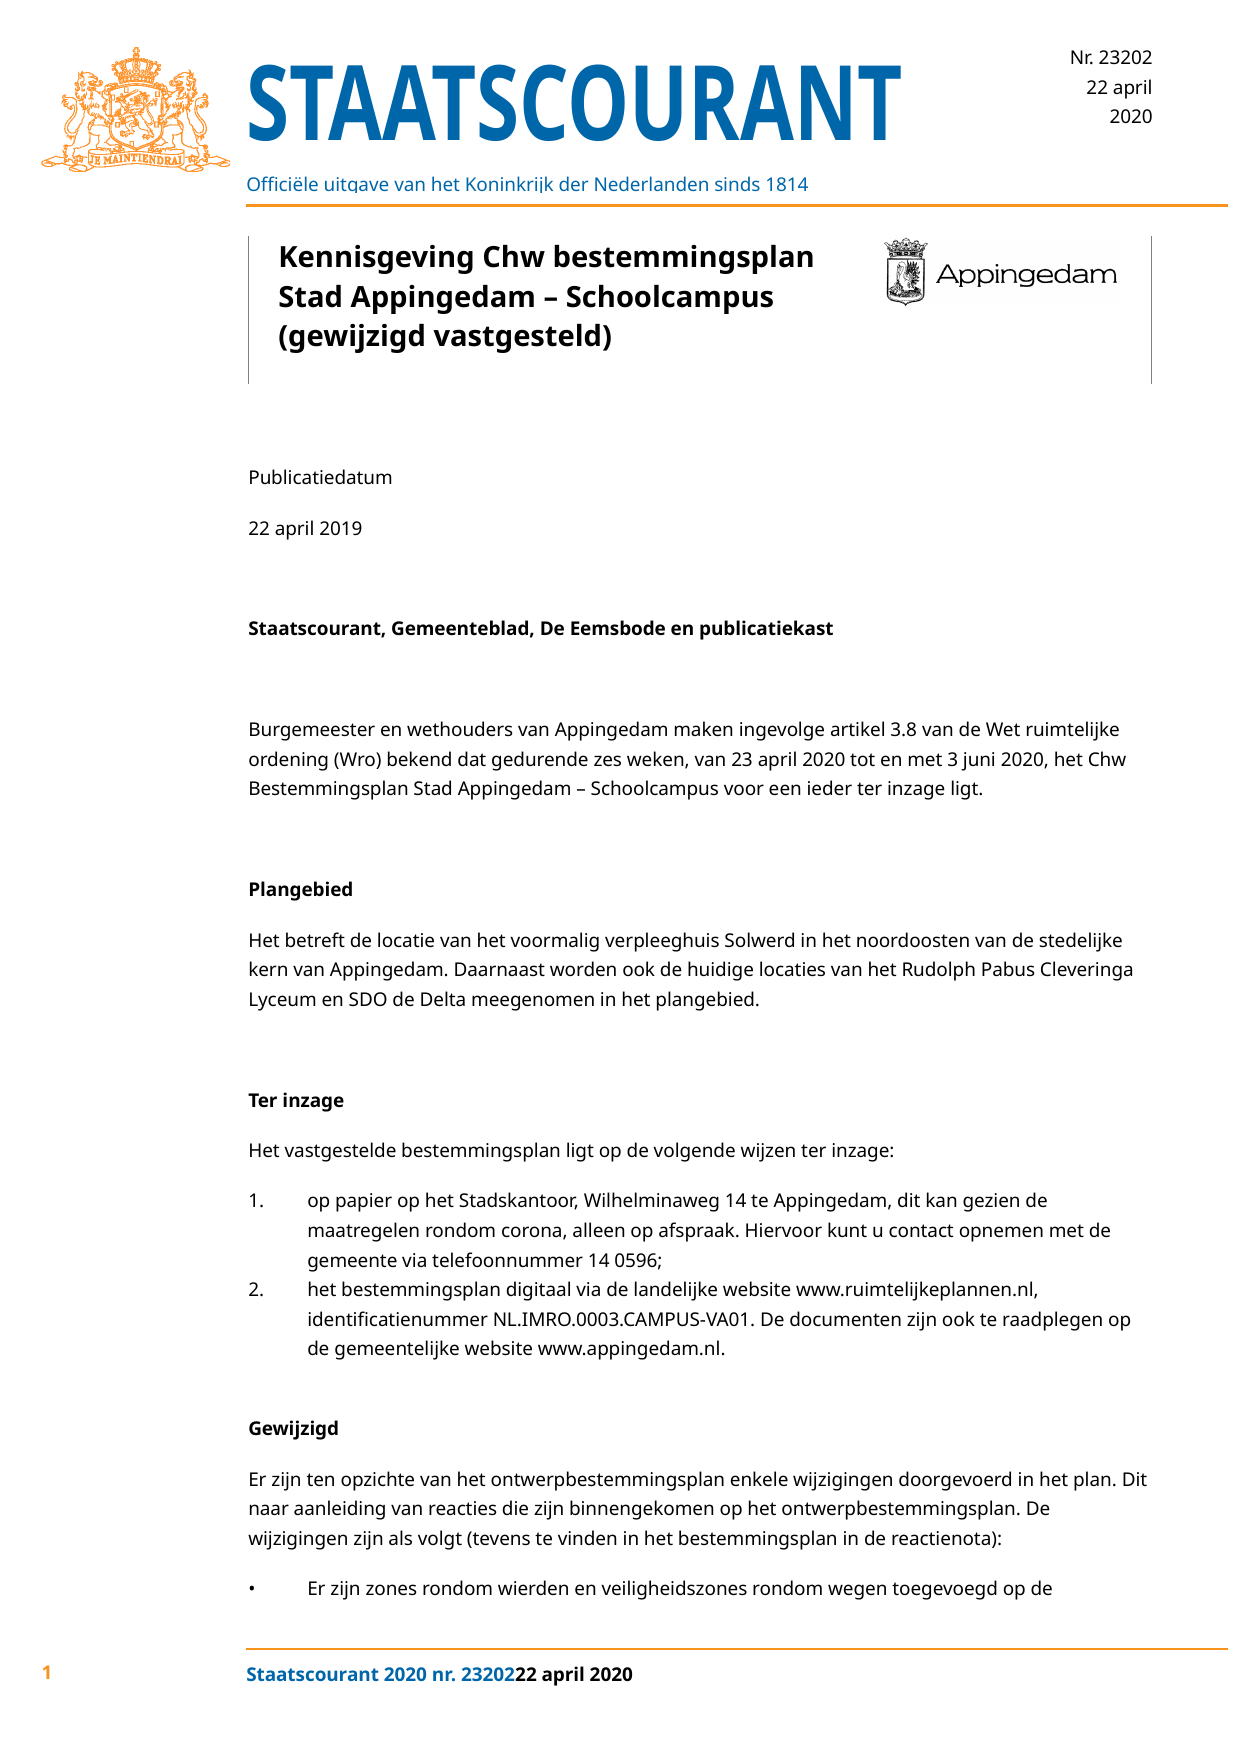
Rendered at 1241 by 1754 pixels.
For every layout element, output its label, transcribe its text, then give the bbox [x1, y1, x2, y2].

text Het vastgestelde bestemmingsplan ligt op de volgende wijzen ter inzage: [248, 1137, 1152, 1163]
list Er zijn zones rondom wierden en veiligheidszones rondom wegen toegevoegd op de [248, 1576, 1152, 1601]
table_header [850, 236, 1151, 384]
text Staatscourant, Gemeenteblad, De Eemsbode en publicatiekast [248, 616, 1152, 641]
table_header Kennisgeving Chw bestemmingsplan Stad Appingedam – Schoolcampus (gewijzigd vastgesteld) [249, 236, 850, 384]
picture [882, 236, 1119, 308]
list op papier op het Stadskantoor, Wilhelminaweg 14 te Appingedam, dit kan gezien de maatregelen rondom corona, alleen op afspraak. Hiervoor kunt u contact opnemen met de gemeente via telefoonnummer 14 0596; [248, 1188, 1152, 1273]
text Burgemeester en wethouders van Appingedam maken ingevolge artikel 3.8 van de Wet ruimtelijke ordening (Wro) bekend dat gedurende zes weken, van 23 april 2020 tot en met 3 juni 2020, het Chw Bestemmingsplan Stad Appingedam – Schoolcampus voor een ieder ter inzage ligt. [248, 716, 1152, 801]
text Er zijn ten opzichte van het ontwerpbestemmingsplan enkele wijzigingen doorgevoerd in het plan. Dit naar aanleiding van reacties die zijn binnengekomen op het ontwerpbestemmingsplan. De wijzigingen zijn als volgt (tevens te vinden in het bestemmingsplan in de reactienota): [248, 1466, 1152, 1551]
text Ter inzage [248, 1087, 1152, 1113]
text Publicatiedatum [248, 464, 1152, 490]
picture [41, 47, 231, 172]
text 22 april 2019 [248, 515, 1152, 541]
text Gewijzigd [248, 1416, 1152, 1441]
text Het betreft de locatie van het voormalig verpleeghuis Solwerd in het noordoosten van de stedelijke kern van Appingedam. Daarnaast worden ook de huidige locaties van het Rudolph Pabus Cleveringa Lyceum en SDO de Delta meegenomen in het plangebied. [248, 927, 1152, 1012]
text Plangebied [248, 876, 1152, 902]
list het bestemmingsplan digitaal via de landelijke website www.ruimtelijkeplannen.nl, identificatienummer NL.IMRO.0003.CAMPUS-VA01. De documenten zijn ook te raadplegen op de gemeentelijke website www.appingedam.nl. [248, 1276, 1152, 1361]
